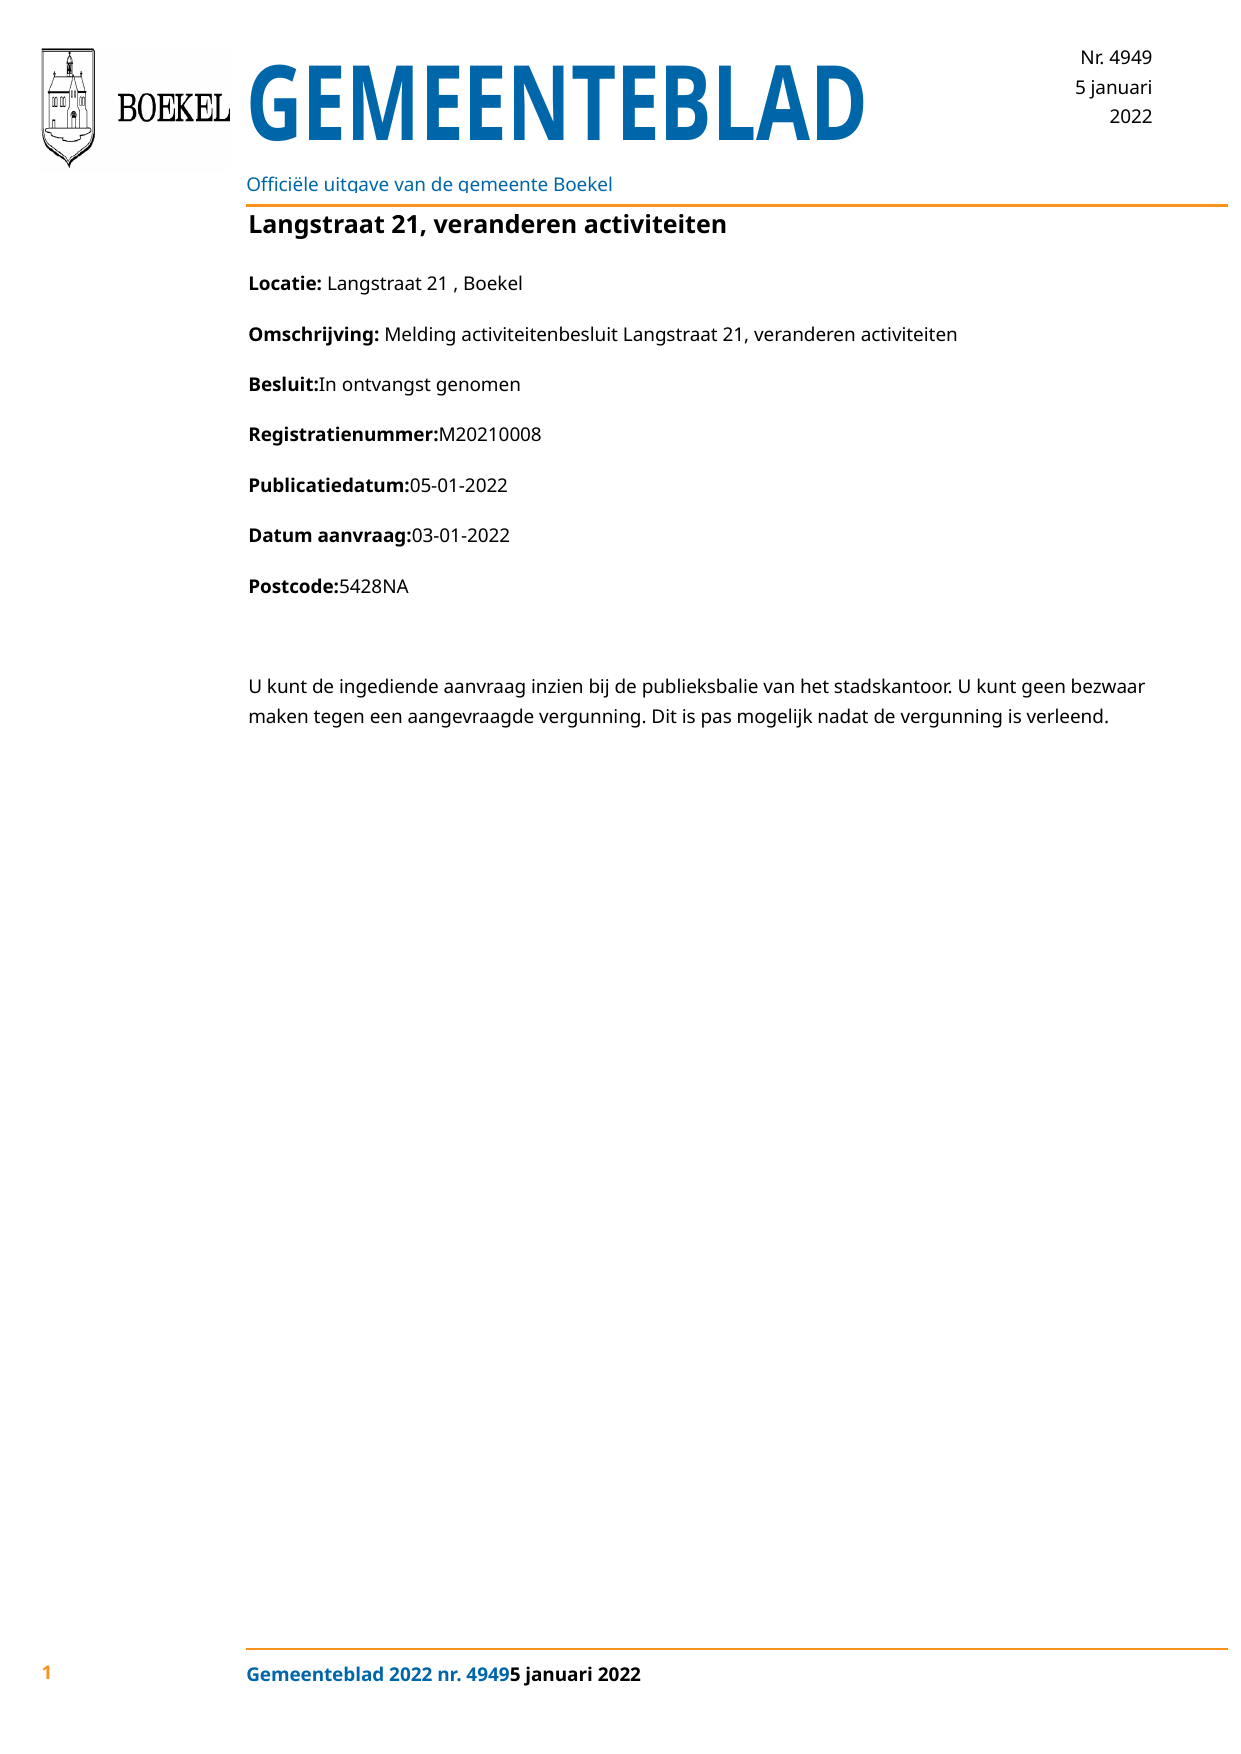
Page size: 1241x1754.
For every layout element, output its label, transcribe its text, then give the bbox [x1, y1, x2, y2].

text Datum aanvraag:03-01-2022 [248, 522, 1152, 548]
text U kunt de ingediende aanvraag inzien bij de publieksbalie van het stadskantoor. U kunt geen bezwaar maken tegen een aangevraagde vergunning. Dit is pas mogelijk nadat de vergunning is verleend. [248, 674, 1152, 729]
text Publicatiedatum:05-01-2022 [248, 472, 1152, 498]
text Langstraat 21, veranderen activiteiten [248, 207, 1152, 241]
text Locatie: Langstraat 21 , Boekel [248, 270, 1152, 296]
text Postcode:5428NA [248, 573, 1152, 598]
text Omschrijving: Melding activiteitenbesluit Langstraat 21, veranderen activiteiten [248, 321, 1152, 346]
text Registratienummer:M20210008 [248, 422, 1152, 447]
picture [41, 47, 231, 172]
text Besluit:In ontvangst genomen [248, 371, 1152, 397]
